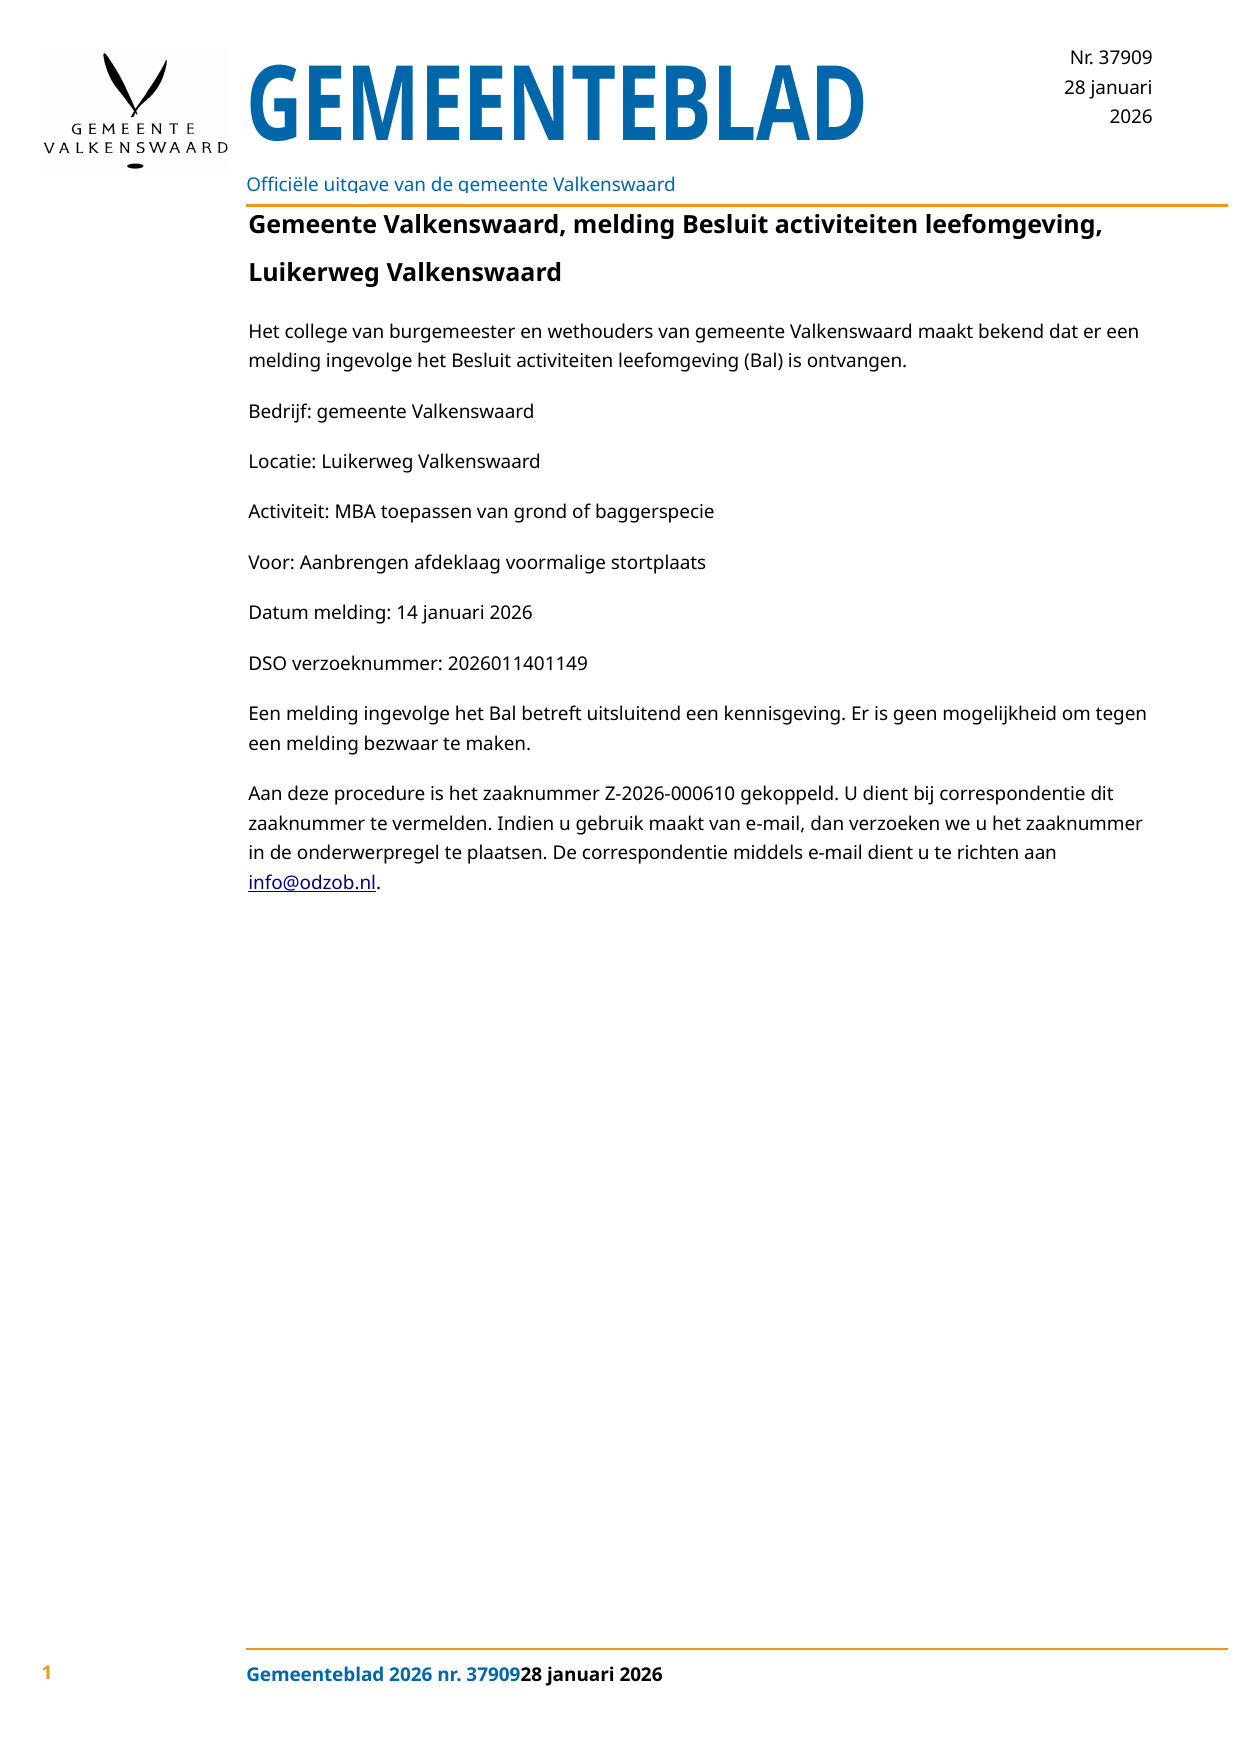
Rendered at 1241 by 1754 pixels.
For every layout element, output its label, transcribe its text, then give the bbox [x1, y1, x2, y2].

text Datum melding: 14 januari 2026 [248, 599, 1152, 625]
text Gemeente Valkenswaard, melding Besluit activiteiten leefomgeving, Luikerweg Valkenswaard [248, 207, 1152, 288]
text Een melding ingevolge het Bal betreft uitsluitend een kennisgeving. Er is geen mogelijkheid om tegen een melding bezwaar te maken. [248, 700, 1152, 756]
text Voor: Aanbrengen afdeklaag voormalige stortplaats [248, 549, 1152, 575]
text Aan deze procedure is het zaaknummer Z-2026-000610 gekoppeld. U dient bij correspondentie dit zaaknummer te vermelden. Indien u gebruik maakt van e-mail, dan verzoeken we u het zaaknummer in de onderwerpregel te plaatsen. De correspondentie middels e-mail dient u te richten aan info@odzob.nl. [248, 780, 1152, 895]
text Het college van burgemeester en wethouders van gemeente Valkenswaard maakt bekend dat er een melding ingevolge het Besluit activiteiten leefomgeving (Bal) is ontvangen. [248, 318, 1152, 373]
text Locatie: Luikerweg Valkenswaard [248, 448, 1152, 474]
text Bedrijf: gemeente Valkenswaard [248, 398, 1152, 424]
text Activiteit: MBA toepassen van grond of baggerspecie [248, 499, 1152, 524]
text DSO verzoeknummer: 2026011401149 [248, 650, 1152, 676]
picture [41, 47, 231, 172]
